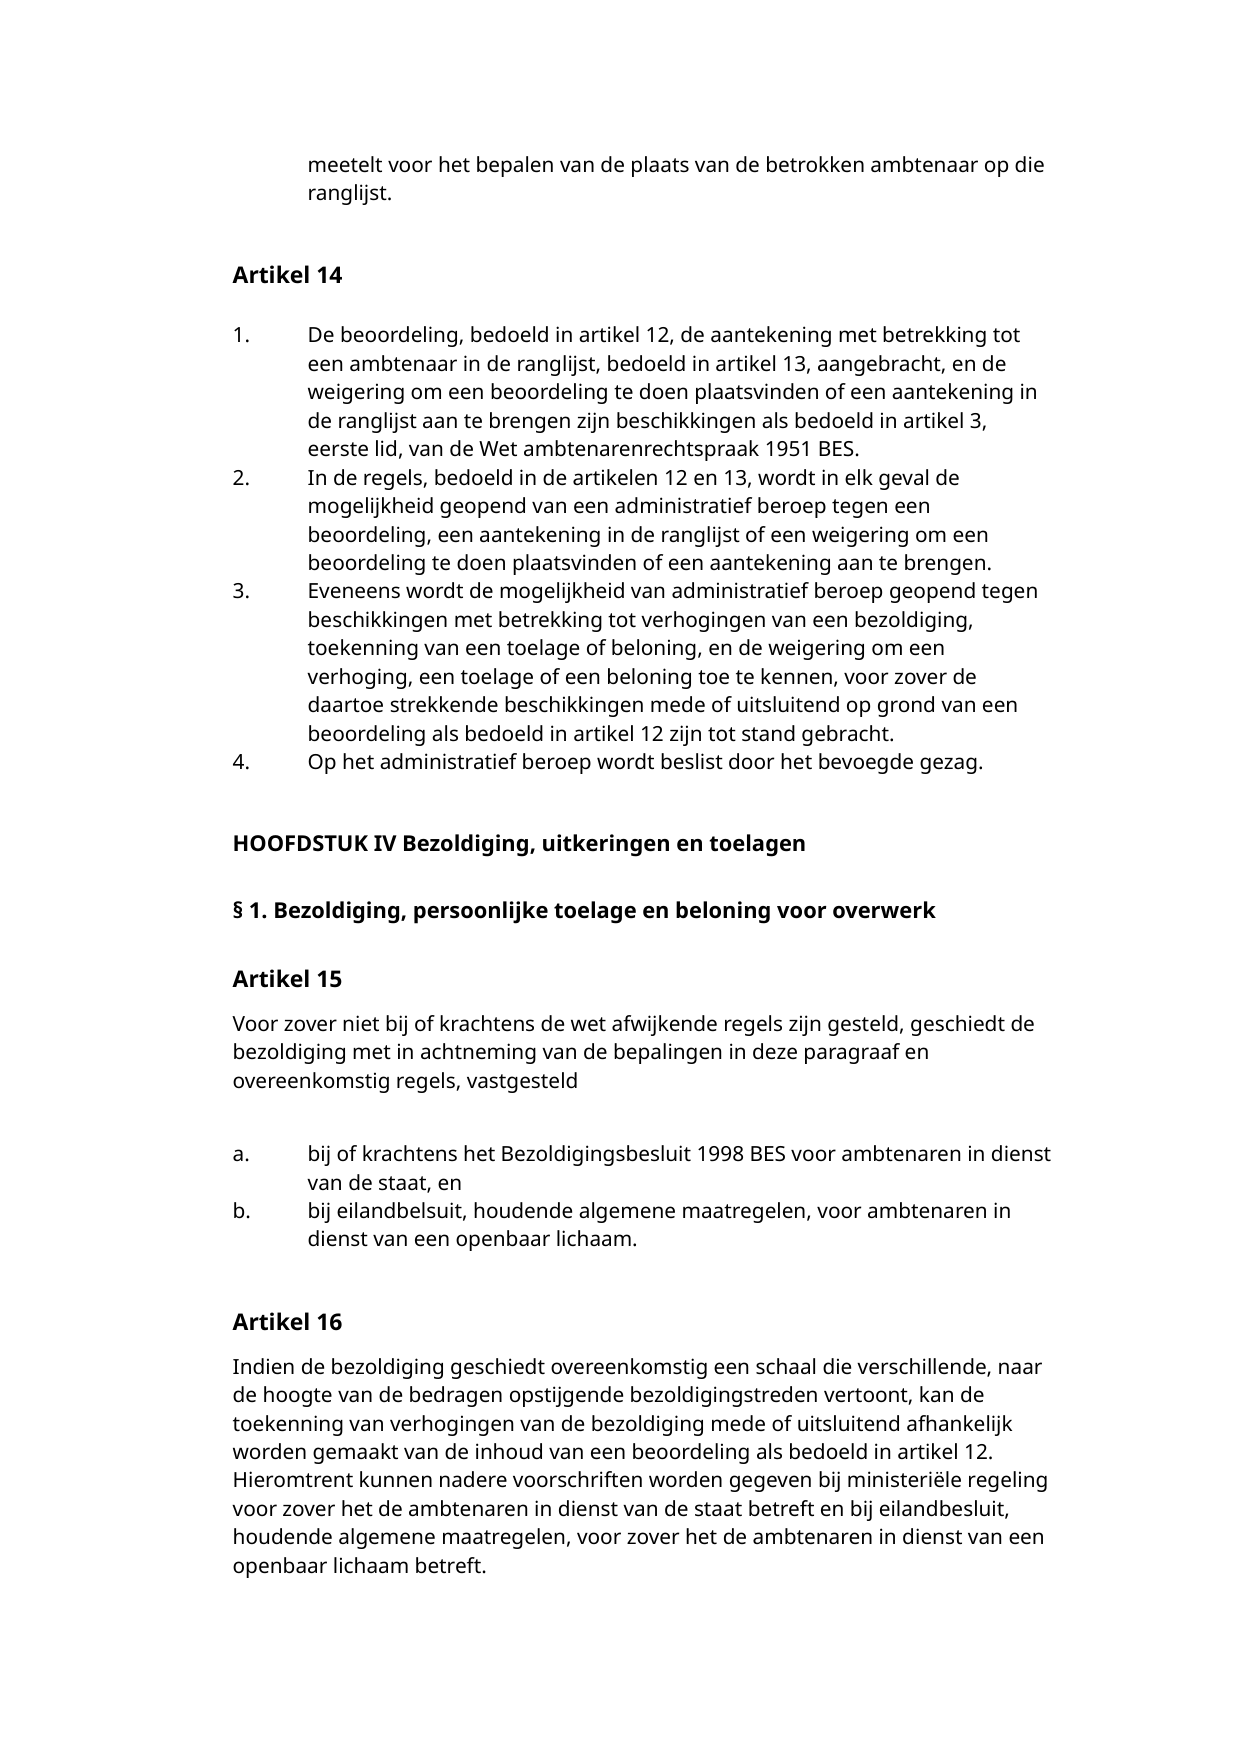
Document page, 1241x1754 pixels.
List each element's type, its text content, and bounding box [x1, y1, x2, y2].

subtitle Artikel 15 [232, 963, 1053, 994]
list Op het administratief beroep wordt beslist door het bevoegde gezag. [232, 747, 1053, 776]
list bij eilandbelsuit, houdende algemene maatregelen, voor ambtenaren in dienst van een openbaar lichaam. [232, 1196, 1053, 1253]
text Indien de bezoldiging geschiedt overeenkomstig een schaal die verschillende, naar de hoogte van de bedragen opstijgende bezoldigingstreden vertoont, kan de toekenning van verhogingen van de bezoldiging mede of uitsluitend afhankelijk worden gemaakt van de inhoud van een beoordeling als bedoeld in artikel 12. Hieromtrent kunnen nadere voorschriften worden gegeven bij ministeriële regeling voor zover het de ambtenaren in dienst van de staat betreft en bij eilandbesluit, houdende algemene maatregelen, voor zover het de ambtenaren in dienst van een openbaar lichaam betreft. [232, 1352, 1053, 1579]
subtitle Artikel 16 [232, 1306, 1053, 1337]
list bij of krachtens het Bezoldigingsbesluit 1998 BES voor ambtenaren in dienst van de staat, en [232, 1139, 1053, 1196]
list Eveneens wordt de mogelijkheid van administratief beroep geopend tegen beschikkingen met betrekking tot verhogingen van een bezoldiging, toekenning van een toelage of beloning, en de weigering om een verhoging, een toelage of een beloning toe te kennen, voor zover de daartoe strekkende beschikkingen mede of uitsluitend op grond van een beoordeling als bedoeld in artikel 12 zijn tot stand gebracht. [232, 577, 1053, 747]
list In de regels, bedoeld in de artikelen 12 en 13, wordt in elk geval de mogelijkheid geopend van een administratief beroep tegen een beoordeling, een aantekening in de ranglijst of een weigering om een beoordeling te doen plaatsvinden of een aantekening aan te brengen. [232, 463, 1053, 577]
list meetelt voor het bepalen van de plaats van de betrokken ambtenaar op die ranglijst. [232, 150, 1053, 207]
subtitle HOOFDSTUK IV Bezoldiging, uitkeringen en toelagen [232, 828, 1053, 858]
list De beoordeling, bedoeld in artikel 12, de aantekening met betrekking tot een ambtenaar in de ranglijst, bedoeld in artikel 13, aangebracht, en de weigering om een beoordeling te doen plaatsvinden of een aantekening in de ranglijst aan te brengen zijn beschikkingen als bedoeld in artikel 3, eerste lid, van de Wet ambtenarenrechtspraak 1951 BES. [232, 321, 1053, 463]
subtitle Artikel 14 [232, 259, 1053, 291]
subtitle § 1. Bezoldiging, persoonlijke toelage en beloning voor overwerk [232, 895, 1053, 925]
text Voor zover niet bij of krachtens de wet afwijkende regels zijn gesteld, geschiedt de bezoldiging met in achtneming van de bepalingen in deze paragraaf en overeenkomstig regels, vastgesteld [232, 1009, 1053, 1094]
